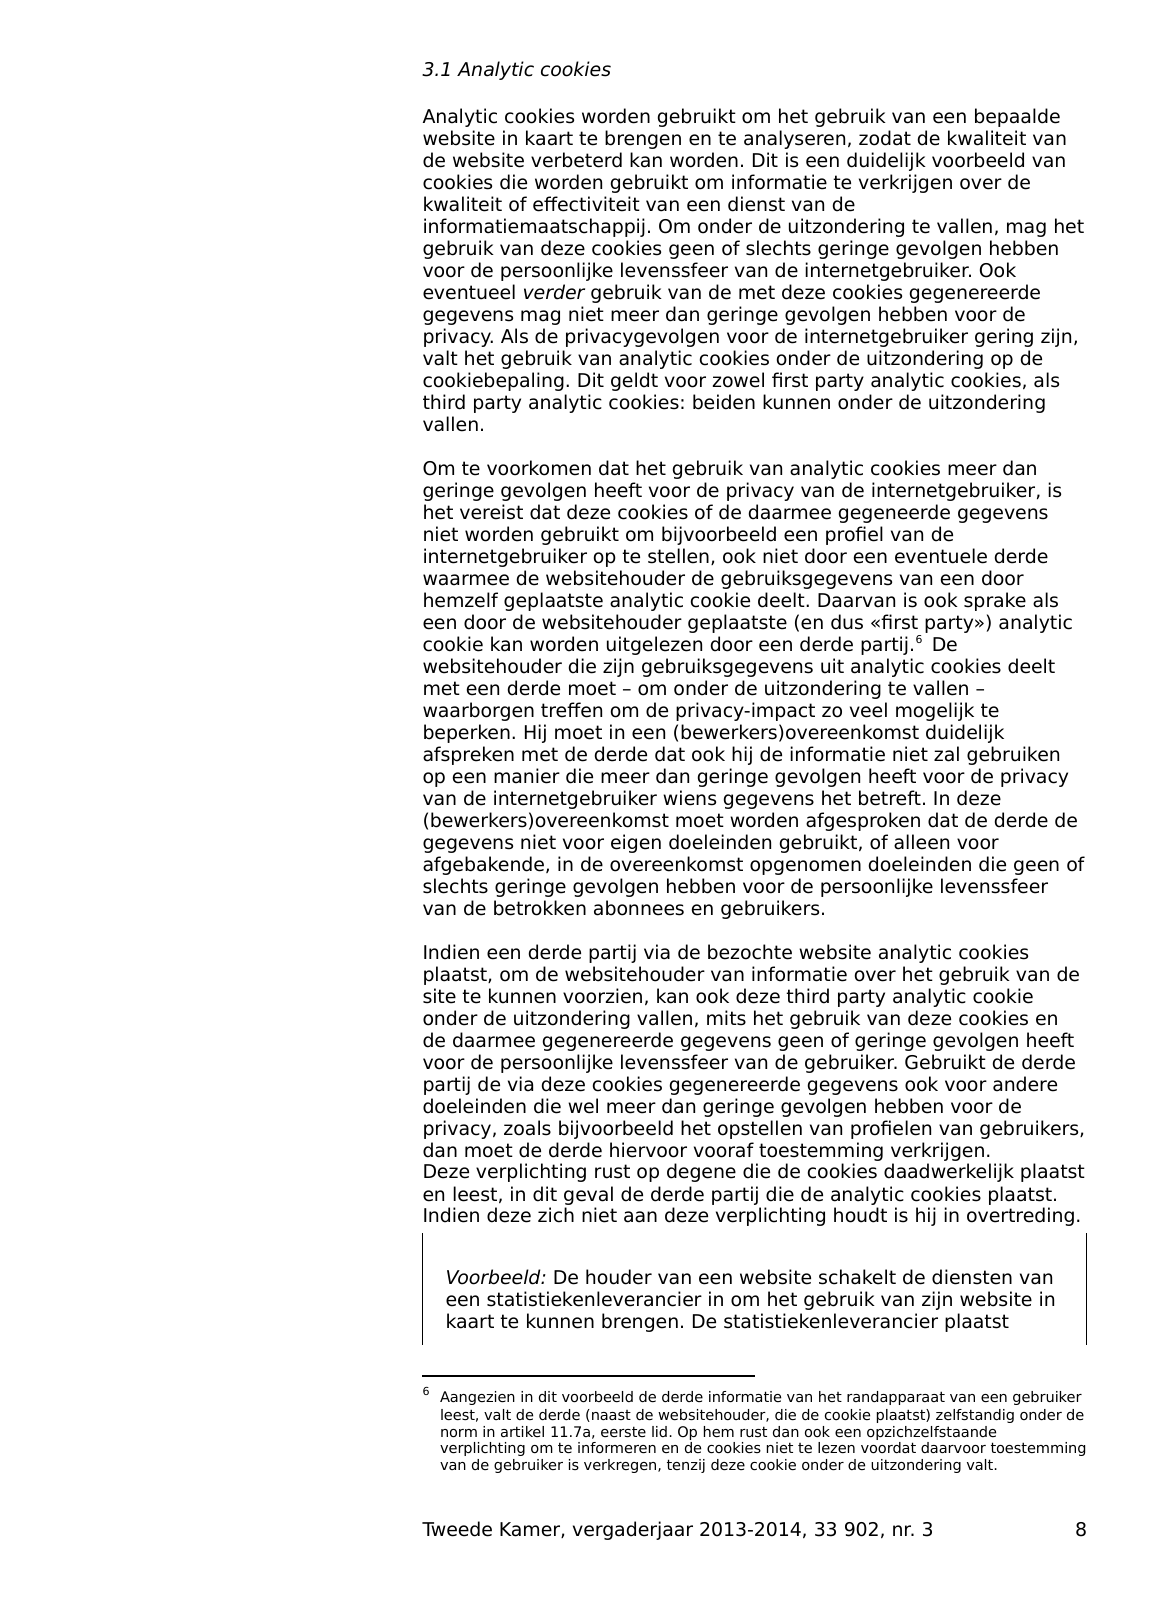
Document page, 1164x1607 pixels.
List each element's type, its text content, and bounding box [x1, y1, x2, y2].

text Om te voorkomen dat het gebruik van analytic cookies meer dan geringe gevolgen heeft voor de privacy van de internetgebruiker, is het vereist dat deze cookies of de daarmee gegeneerde gegevens niet worden gebruikt om bijvoorbeeld een profiel van de internetgebruiker op te stellen, ook niet door een eventuele derde waarmee de websitehouder de gebruiksgegevens van een door hemzelf geplaatste analytic cookie deelt. Daarvan is ook sprake als een door de websitehouder geplaatste (en dus «first party») analytic cookie kan worden uitgelezen door een derde partij. De websitehouder die zijn gebruiksgegevens uit analytic cookies deelt met een derde moet – om onder de uitzondering te vallen – waarborgen treffen om de privacy-impact zo veel mogelijk te beperken. Hij moet in een (bewerkers)overeenkomst duidelijk afspreken met de derde dat ook hij de informatie niet zal gebruiken op een manier die meer dan geringe gevolgen heeft voor de privacy van de internetgebruiker wiens gegevens het betreft. In deze (bewerkers)overeenkomst moet worden afgesproken dat de derde de gegevens niet voor eigen doeleinden gebruikt, of alleen voor afgebakende, in de overeenkomst opgenomen doeleinden die geen of slechts geringe gevolgen hebben voor de persoonlijke levenssfeer van de betrokken abonnees en gebruikers. [422, 458, 1087, 919]
table_header Voorbeeld: De houder van een website schakelt de diensten van een statistiekenleverancier in om het gebruik van zijn website in kaart te kunnen brengen. De statistiekenleverancier plaatst [423, 1233, 1086, 1345]
text Analytic cookies worden gebruikt om het gebruik van een bepaalde website in kaart te brengen en te analyseren, zodat de kwaliteit van de website verbeterd kan worden. Dit is een duidelijk voorbeeld van cookies die worden gebruikt om informatie te verkrijgen over de kwaliteit of effectiviteit van een dienst van de informatiemaatschappij. Om onder de uitzondering te vallen, mag het gebruik van deze cookies geen of slechts geringe gevolgen hebben voor de persoonlijke levenssfeer van de internetgebruiker. Ook eventueel verder gebruik van de met deze cookies gegenereerde gegevens mag niet meer dan geringe gevolgen hebben voor de privacy. Als de privacygevolgen voor de internetgebruiker gering zijn, valt het gebruik van analytic cookies onder de uitzondering op de cookiebepaling. Dit geldt voor zowel first party analytic cookies, als third party analytic cookies: beiden kunnen onder de uitzondering vallen. [422, 106, 1087, 436]
text Aangezien in dit voorbeeld de derde informatie van het randapparaat van een gebruiker leest, valt de derde (naast de websitehouder, die de cookie plaatst) zelfstandig onder de norm in artikel 11.7a, eerste lid. Op hem rust dan ook een opzichzelfstaande verplichting om te informeren en de cookies niet te lezen voordat daarvoor toestemming van de gebruiker is verkregen, tenzij deze cookie onder de uitzondering valt. [422, 1385, 1087, 1474]
text Deze verplichting rust op degene die de cookies daadwerkelijk plaatst en leest, in dit geval de derde partij die de analytic cookies plaatst. Indien deze zich niet aan deze verplichting houdt is hij in overtreding. [422, 1161, 1087, 1227]
subtitle 3.1 Analytic cookies [422, 59, 1087, 81]
text Indien een derde partij via de bezochte website analytic cookies plaatst, om de websitehouder van informatie over het gebruik van de site te kunnen voorzien, kan ook deze third party analytic cookie onder de uitzondering vallen, mits het gebruik van deze cookies en de daarmee gegenereerde gegevens geen of geringe gevolgen heeft voor de persoonlijke levenssfeer van de gebruiker. Gebruikt de derde partij de via deze cookies gegenereerde gegevens ook voor andere doeleinden die wel meer dan geringe gevolgen hebben voor de privacy, zoals bijvoorbeeld het opstellen van profielen van gebruikers, dan moet de derde hiervoor vooraf toestemming verkrijgen. [422, 942, 1087, 1161]
